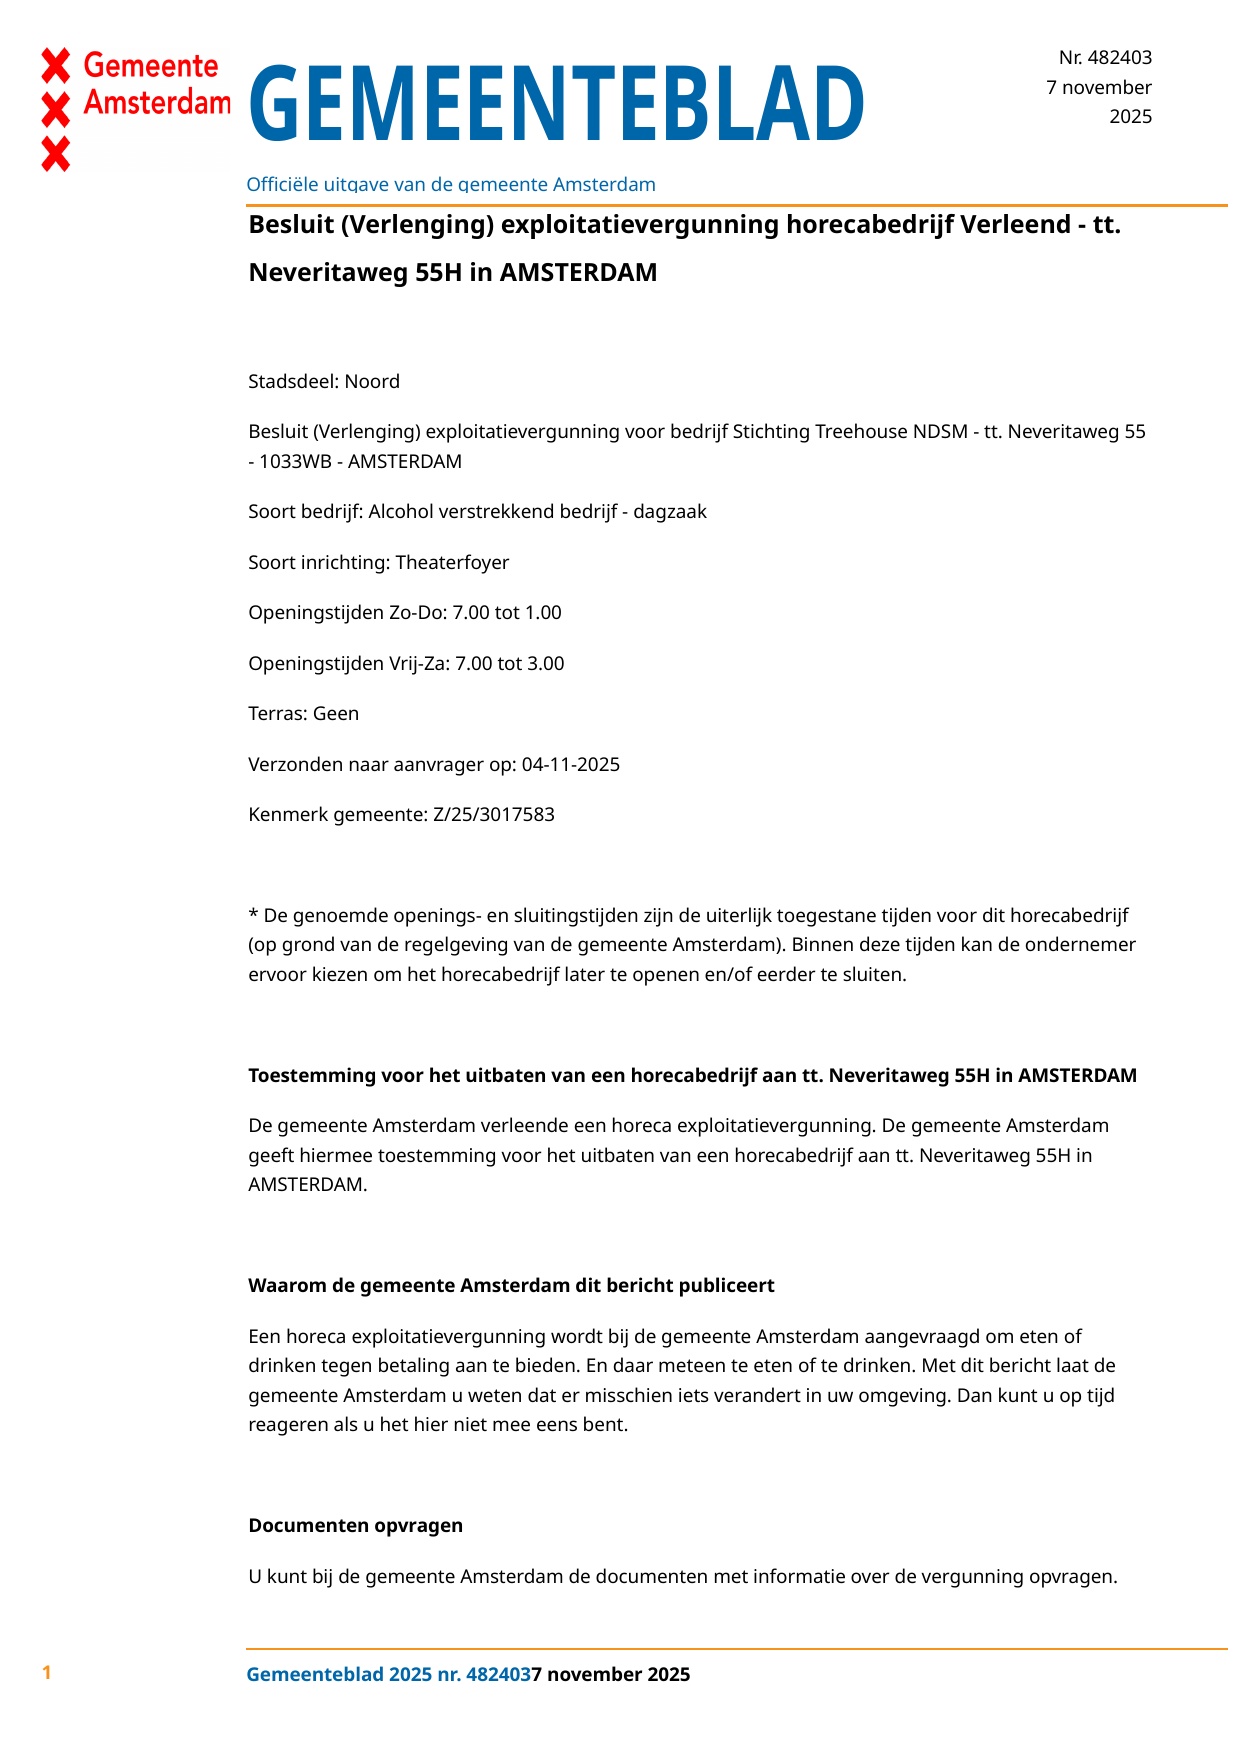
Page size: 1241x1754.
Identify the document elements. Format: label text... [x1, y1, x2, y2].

picture [41, 47, 231, 172]
text Besluit (Verlenging) exploitatievergunning horecabedrijf Verleend - tt. Neveritaweg 55H in AMSTERDAM [248, 207, 1152, 288]
text Verzonden naar aanvrager op: 04-11-2025 [248, 751, 1152, 777]
text Openingstijden Zo-Do: 7.00 tot 1.00 [248, 599, 1152, 625]
text Documenten opvragen [248, 1512, 1152, 1538]
text Een horeca exploitatievergunning wordt bij de gemeente Amsterdam aangevraagd om eten of drinken tegen betaling aan te bieden. En daar meteen te eten of te drinken. Met dit bericht laat de gemeente Amsterdam u weten dat er misschien iets verandert in uw omgeving. Dan kunt u op tijd reageren als u het hier niet mee eens bent. [248, 1323, 1152, 1437]
text Terras: Geen [248, 700, 1152, 726]
text Waarom de gemeente Amsterdam dit bericht publiceert [248, 1272, 1152, 1298]
text * De genoemde openings- en sluitingstijden zijn de uiterlijk toegestane tijden voor dit horecabedrijf (op grond van de regelgeving van de gemeente Amsterdam). Binnen deze tijden kan de ondernemer ervoor kiezen om het horecabedrijf later te openen en/of eerder te sluiten. [248, 902, 1152, 987]
text Openingstijden Vrij-Za: 7.00 tot 3.00 [248, 650, 1152, 676]
text De gemeente Amsterdam verleende een horeca exploitatievergunning. De gemeente Amsterdam geeft hiermee toestemming voor het uitbaten van een horecabedrijf aan tt. Neveritaweg 55H in AMSTERDAM. [248, 1112, 1152, 1197]
text Kenmerk gemeente: Z/25/3017583 [248, 801, 1152, 827]
text U kunt bij de gemeente Amsterdam de documenten met informatie over de vergunning opvragen. [248, 1563, 1152, 1589]
text Toestemming voor het uitbaten van een horecabedrijf aan tt. Neveritaweg 55H in AMSTERDAM [248, 1062, 1152, 1088]
text Soort bedrijf: Alcohol verstrekkend bedrijf - dagzaak [248, 499, 1152, 524]
text Soort inrichting: Theaterfoyer [248, 549, 1152, 575]
text Besluit (Verlenging) exploitatievergunning voor bedrijf Stichting Treehouse NDSM - tt. Neveritaweg 55 - 1033WB - AMSTERDAM [248, 419, 1152, 474]
text Stadsdeel: Noord [248, 368, 1152, 394]
